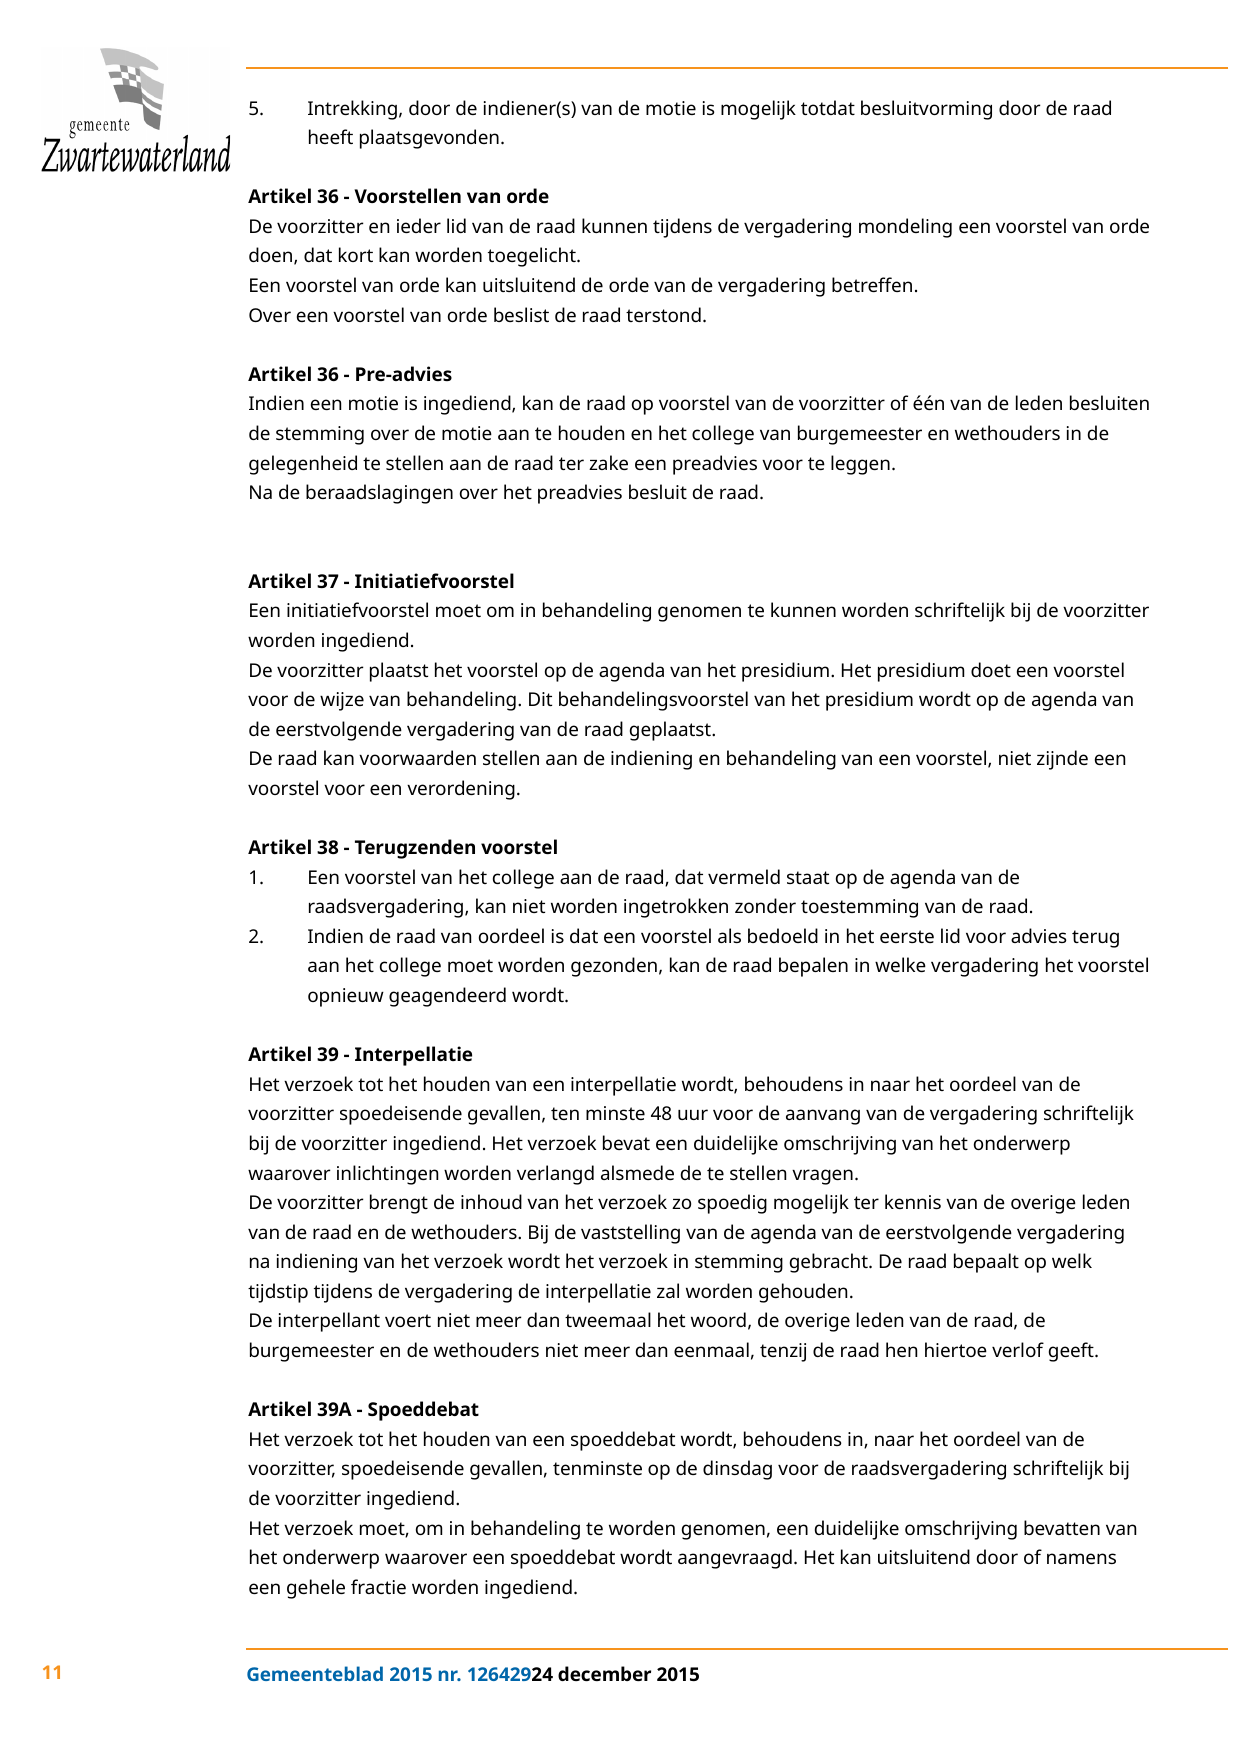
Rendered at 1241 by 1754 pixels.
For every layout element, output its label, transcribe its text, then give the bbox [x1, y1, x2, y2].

text Over een voorstel van orde beslist de raad terstond. [248, 302, 1152, 328]
text Artikel 37 - Initiatiefvoorstel [248, 568, 1152, 594]
text Artikel 39A - Spoeddebat [248, 1396, 1152, 1422]
text Een initiatiefvoorstel moet om in behandeling genomen te kunnen worden schriftelijk bij de voorzitter worden ingediend. [248, 598, 1152, 653]
text De interpellant voert niet meer dan tweemaal het woord, de overige leden van de raad, de burgemeester en de wethouders niet meer dan eenmaal, tenzij de raad hen hiertoe verlof geeft. [248, 1308, 1152, 1363]
text Artikel 36 - Voorstellen van orde [248, 183, 1152, 209]
text Indien een motie is ingediend, kan de raad op voorstel van de voorzitter of één van de leden besluiten de stemming over de motie aan te houden en het college van burgemeester en wethouders in de gelegenheid te stellen aan de raad ter zake een preadvies voor te leggen. [248, 391, 1152, 476]
text Artikel 39 - Interpellatie [248, 1041, 1152, 1067]
picture [41, 47, 231, 172]
text Na de beraadslagingen over het preadvies besluit de raad. [248, 479, 1152, 505]
text Een voorstel van orde kan uitsluitend de orde van de vergadering betreffen. [248, 272, 1152, 298]
text De voorzitter plaatst het voorstel op de agenda van het presidium. Het presidium doet een voorstel voor de wijze van behandeling. Dit behandelingsvoorstel van het presidium wordt op de agenda van de eerstvolgende vergadering van de raad geplaatst. [248, 657, 1152, 742]
list Indien de raad van oordeel is dat een voorstel als bedoeld in het eerste lid voor advies terug aan het college moet worden gezonden, kan de raad bepalen in welke vergadering het voorstel opnieuw geagendeerd wordt. [248, 923, 1152, 1008]
text De voorzitter brengt de inhoud van het verzoek zo spoedig mogelijk ter kennis van de overige leden van de raad en de wethouders. Bij de vaststelling van de agenda van de eerstvolgende vergadering na indiening van het verzoek wordt het verzoek in stemming gebracht. De raad bepaalt op welk tijdstip tijdens de vergadering de interpellatie zal worden gehouden. [248, 1189, 1152, 1304]
text Het verzoek moet, om in behandeling te worden genomen, een duidelijke omschrijving bevatten van het onderwerp waarover een spoeddebat wordt aangevraagd. Het kan uitsluitend door of namens een gehele fractie worden ingediend. [248, 1515, 1152, 1600]
text Het verzoek tot het houden van een spoeddebat wordt, behoudens in, naar het oordeel van de voorzitter, spoedeisende gevallen, tenminste op de dinsdag voor de raadsvergadering schriftelijk bij de voorzitter ingediend. [248, 1426, 1152, 1511]
list Een voorstel van het college aan de raad, dat vermeld staat op de agenda van de raadsvergadering, kan niet worden ingetrokken zonder toestemming van de raad. [248, 864, 1152, 919]
list Intrekking, door de indiener(s) van de motie is mogelijk totdat besluitvorming door de raad heeft plaatsgevonden. [248, 95, 1152, 150]
text De voorzitter en ieder lid van de raad kunnen tijdens de vergadering mondeling een voorstel van orde doen, dat kort kan worden toegelicht. [248, 213, 1152, 268]
text Het verzoek tot het houden van een interpellatie wordt, behoudens in naar het oordeel van de voorzitter spoedeisende gevallen, ten minste 48 uur voor de aanvang van de vergadering schriftelijk bij de voorzitter ingediend. Het verzoek bevat een duidelijke omschrijving van het onderwerp waarover inlichtingen worden verlangd alsmede de te stellen vragen. [248, 1071, 1152, 1186]
text Artikel 36 - Pre-advies [248, 361, 1152, 387]
text Artikel 38 - Terugzenden voorstel [248, 834, 1152, 860]
text De raad kan voorwaarden stellen aan de indiening en behandeling van een voorstel, niet zijnde een voorstel voor een verordening. [248, 746, 1152, 801]
